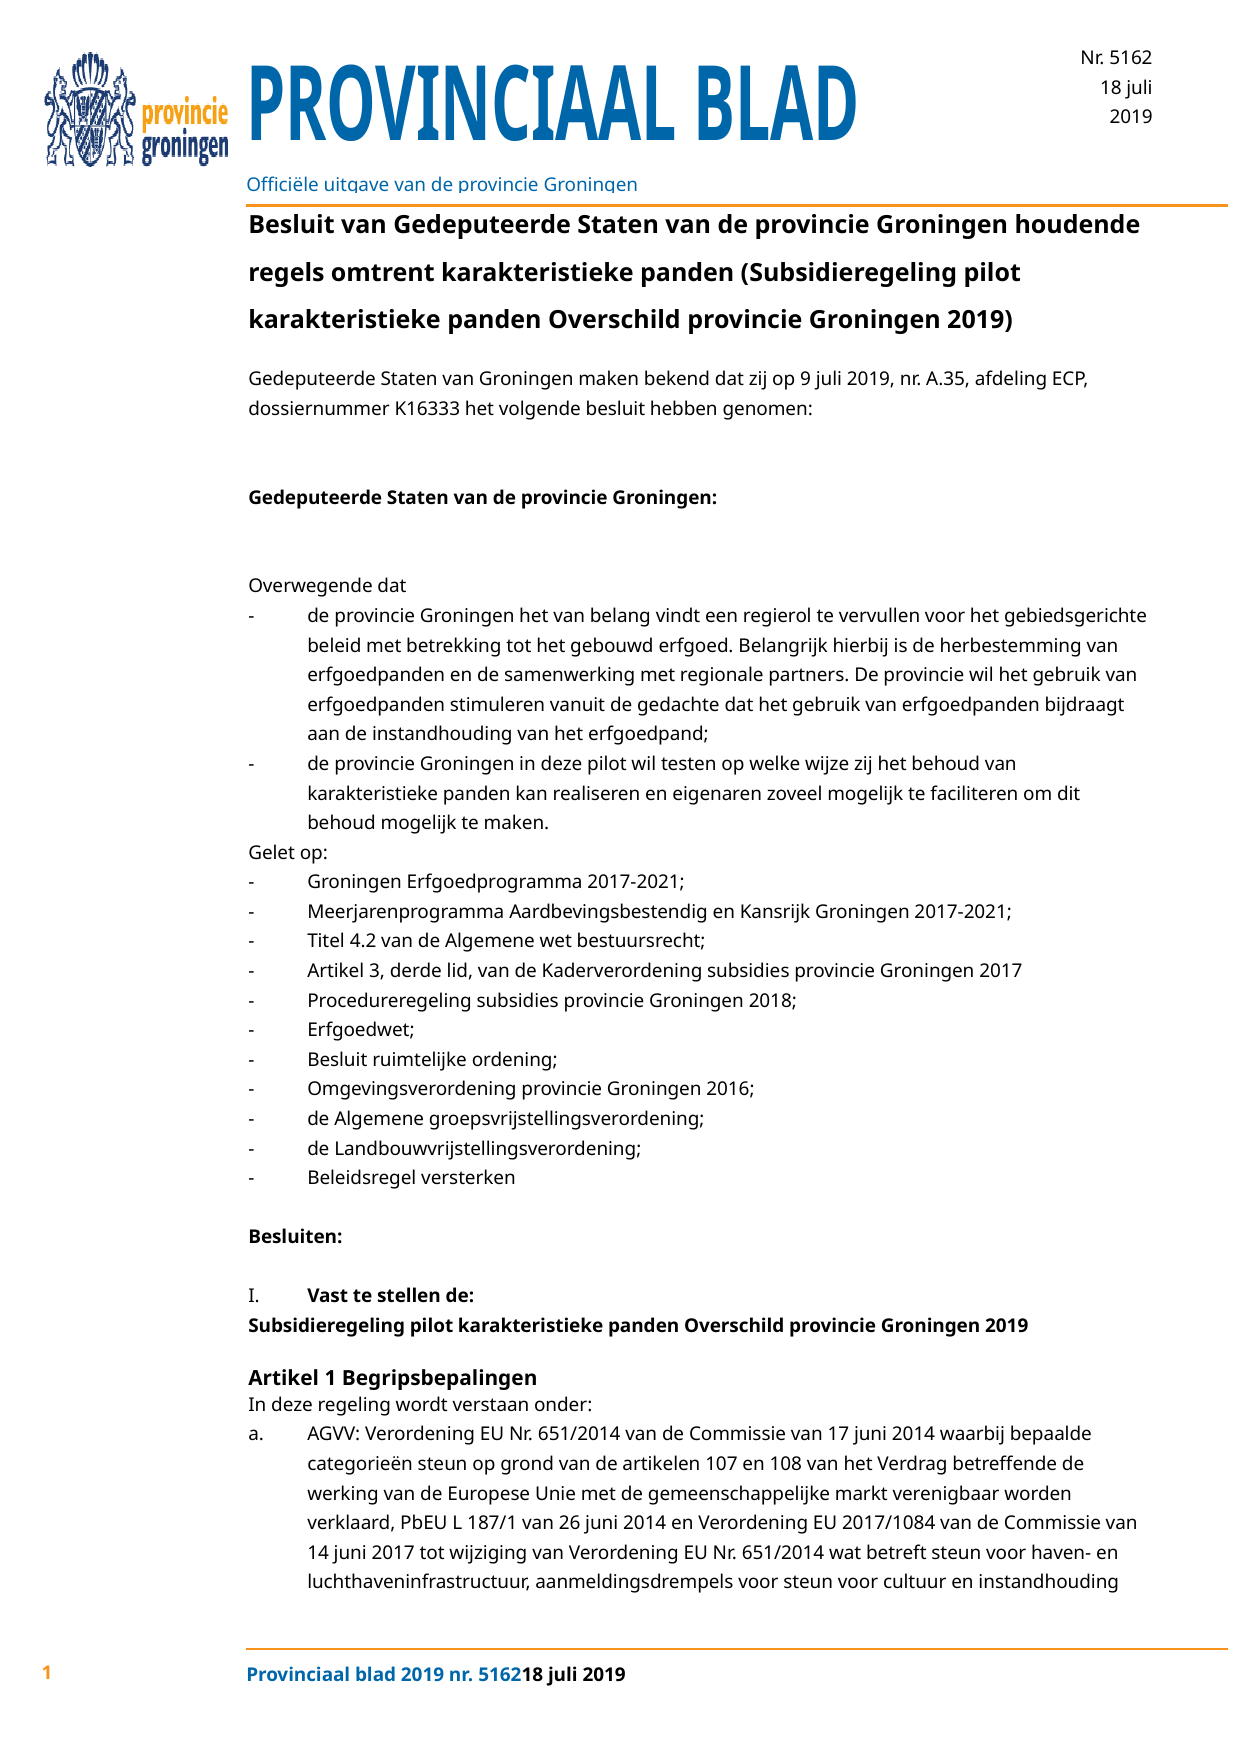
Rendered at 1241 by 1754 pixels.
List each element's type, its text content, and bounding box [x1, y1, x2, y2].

text Gedeputeerde Staten van de provincie Groningen: [248, 484, 1152, 509]
list Beleidsregel versterken [248, 1164, 1152, 1190]
list de provincie Groningen in deze pilot wil testen op welke wijze zij het behoud van karakteristieke panden kan realiseren en eigenaren zoveel mogelijk te faciliteren om dit behoud mogelijk te maken. [248, 750, 1152, 835]
text Besluiten: [248, 1223, 1152, 1249]
text Artikel 1 Begripsbepalingen [248, 1363, 1152, 1391]
list Groningen Erfgoedprogramma 2017-2021; [248, 868, 1152, 894]
list AGVV: Verordening EU Nr. 651/2014 van de Commissie van 17 juni 2014 waarbij bepaalde categorieën steun op grond van de artikelen 107 en 108 van het Verdrag betreffende de werking van de Europese Unie met de gemeenschappelijke markt verenigbaar worden verklaard, PbEU L 187/1 van 26 juni 2014 en Verordening EU 2017/1084 van de Commissie van 14 juni 2017 tot wijziging van Verordening EU Nr. 651/2014 wat betreft steun voor haven- en luchthaveninfrastructuur, aanmeldingsdrempels voor steun voor cultuur en instandhouding [248, 1421, 1152, 1594]
list de Landbouwvrijstellingsverordening; [248, 1135, 1152, 1160]
list Procedureregeling subsidies provincie Groningen 2018; [248, 987, 1152, 1012]
list Artikel 3, derde lid, van de Kaderverordening subsidies provincie Groningen 2017 [248, 957, 1152, 983]
text In deze regeling wordt verstaan onder: [248, 1391, 1152, 1417]
text Gelet op: [248, 839, 1152, 864]
list Vast te stellen de: [248, 1283, 1152, 1308]
list de Algemene groepsvrijstellingsverordening; [248, 1105, 1152, 1131]
list Erfgoedwet; [248, 1016, 1152, 1042]
text Gedeputeerde Staten van Groningen maken bekend dat zij op 9 juli 2019, nr. A.35, afdeling ECP, dossiernummer K16333 het volgende besluit hebben genomen: [248, 366, 1152, 421]
list Titel 4.2 van de Algemene wet bestuursrecht; [248, 928, 1152, 953]
list Omgevingsverordening provincie Groningen 2016; [248, 1076, 1152, 1101]
picture [41, 47, 231, 172]
text Besluit van Gedeputeerde Staten van de provincie Groningen houdende regels omtrent karakteristieke panden (Subsidieregeling pilot karakteristieke panden Overschild provincie Groningen 2019) [248, 207, 1152, 336]
text Subsidieregeling pilot karakteristieke panden Overschild provincie Groningen 2019 [248, 1312, 1152, 1338]
text Overwegende dat [248, 573, 1152, 598]
list Meerjarenprogramma Aardbevingsbestendig en Kansrijk Groningen 2017-2021; [248, 898, 1152, 924]
list Besluit ruimtelijke ordening; [248, 1046, 1152, 1072]
list de provincie Groningen het van belang vindt een regierol te vervullen voor het gebiedsgerichte beleid met betrekking tot het gebouwd erfgoed. Belangrijk hierbij is de herbestemming van erfgoedpanden en de samenwerking met regionale partners. De provincie wil het gebruik van erfgoedpanden stimuleren vanuit de gedachte dat het gebruik van erfgoedpanden bijdraagt aan de instandhouding van het erfgoedpand; [248, 602, 1152, 746]
